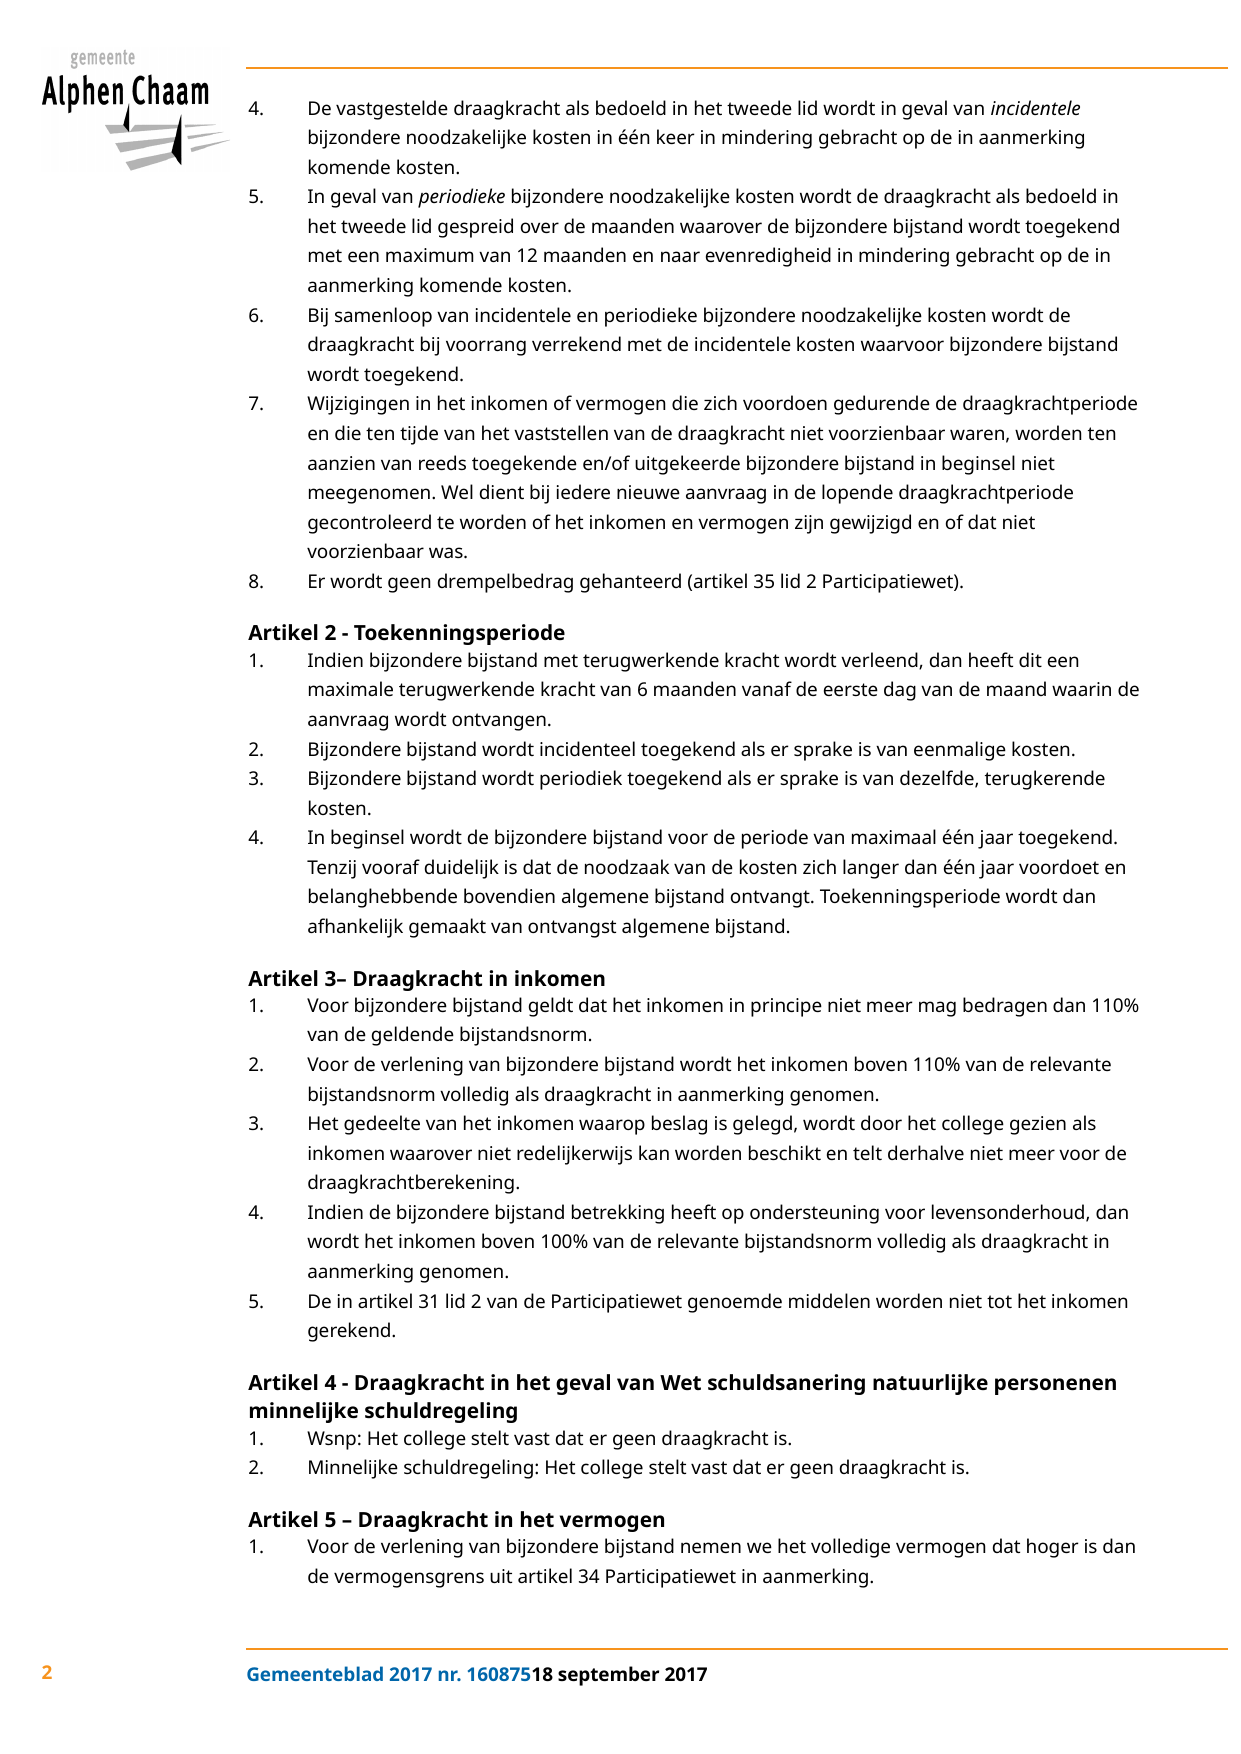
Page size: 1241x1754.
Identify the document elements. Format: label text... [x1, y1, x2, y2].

text Artikel 5 – Draagkracht in het vermogen [248, 1505, 1152, 1533]
list In beginsel wordt de bijzondere bijstand voor de periode van maximaal één jaar toegekend. Tenzij vooraf duidelijk is dat de noodzaak van de kosten zich langer dan één jaar voordoet en belanghebbende bovendien algemene bijstand ontvangt. Toekenningsperiode wordt dan afhankelijk gemaakt van ontvangst algemene bijstand. [248, 824, 1152, 939]
list Wsnp: Het college stelt vast dat er geen draagkracht is. [248, 1425, 1152, 1451]
text Artikel 2 - Toekenningsperiode [248, 618, 1152, 647]
list Indien bijzondere bijstand met terugwerkende kracht wordt verleend, dan heeft dit een maximale terugwerkende kracht van 6 maanden vanaf de eerste dag van de maand waarin de aanvraag wordt ontvangen. [248, 647, 1152, 732]
list Bij samenloop van incidentele en periodieke bijzondere noodzakelijke kosten wordt de draagkracht bij voorrang verrekend met de incidentele kosten waarvoor bijzondere bijstand wordt toegekend. [248, 302, 1152, 387]
list Bijzondere bijstand wordt incidenteel toegekend als er sprake is van eenmalige kosten. [248, 736, 1152, 761]
text Artikel 4 - Draagkracht in het geval van Wet schuldsanering natuurlijke personenen minnelijke schuldregeling [248, 1368, 1152, 1425]
list Voor de verlening van bijzondere bijstand nemen we het volledige vermogen dat hoger is dan de vermogensgrens uit artikel 34 Participatiewet in aanmerking. [248, 1533, 1152, 1588]
list Het gedeelte van het inkomen waarop beslag is gelegd, wordt door het college gezien als inkomen waarover niet redelijkerwijs kan worden beschikt en telt derhalve niet meer voor de draagkrachtberekening. [248, 1110, 1152, 1195]
list Bijzondere bijstand wordt periodiek toegekend als er sprake is van dezelfde, terugkerende kosten. [248, 765, 1152, 821]
list Minnelijke schuldregeling: Het college stelt vast dat er geen draagkracht is. [248, 1454, 1152, 1480]
list Er wordt geen drempelbedrag gehanteerd (artikel 35 lid 2 Participatiewet). [248, 568, 1152, 594]
list De vastgestelde draagkracht als bedoeld in het tweede lid wordt in geval van incidentele bijzondere noodzakelijke kosten in één keer in mindering gebracht op de in aanmerking komende kosten. [248, 95, 1152, 180]
list Voor de verlening van bijzondere bijstand wordt het inkomen boven 110% van de relevante bijstandsnorm volledig als draagkracht in aanmerking genomen. [248, 1051, 1152, 1107]
list In geval van periodieke bijzondere noodzakelijke kosten wordt de draagkracht als bedoeld in het tweede lid gespreid over de maanden waarover de bijzondere bijstand wordt toegekend met een maximum van 12 maanden en naar evenredigheid in mindering gebracht op de in aanmerking komende kosten. [248, 183, 1152, 298]
picture [41, 47, 231, 172]
list Voor bijzondere bijstand geldt dat het inkomen in principe niet meer mag bedragen dan 110% van de geldende bijstandsnorm. [248, 992, 1152, 1047]
list Wijzigingen in het inkomen of vermogen die zich voordoen gedurende de draagkrachtperiode en die ten tijde van het vaststellen van de draagkracht niet voorzienbaar waren, worden ten aanzien van reeds toegekende en/of uitgekeerde bijzondere bijstand in beginsel niet meegenomen. Wel dient bij iedere nieuwe aanvraag in de lopende draagkrachtperiode gecontroleerd te worden of het inkomen en vermogen zijn gewijzigd en of dat niet voorzienbaar was. [248, 391, 1152, 564]
list Indien de bijzondere bijstand betrekking heeft op ondersteuning voor levensonderhoud, dan wordt het inkomen boven 100% van de relevante bijstandsnorm volledig als draagkracht in aanmerking genomen. [248, 1199, 1152, 1284]
list De in artikel 31 lid 2 van de Participatiewet genoemde middelen worden niet tot het inkomen gerekend. [248, 1288, 1152, 1343]
text Artikel 3– Draagkracht in inkomen [248, 964, 1152, 992]
